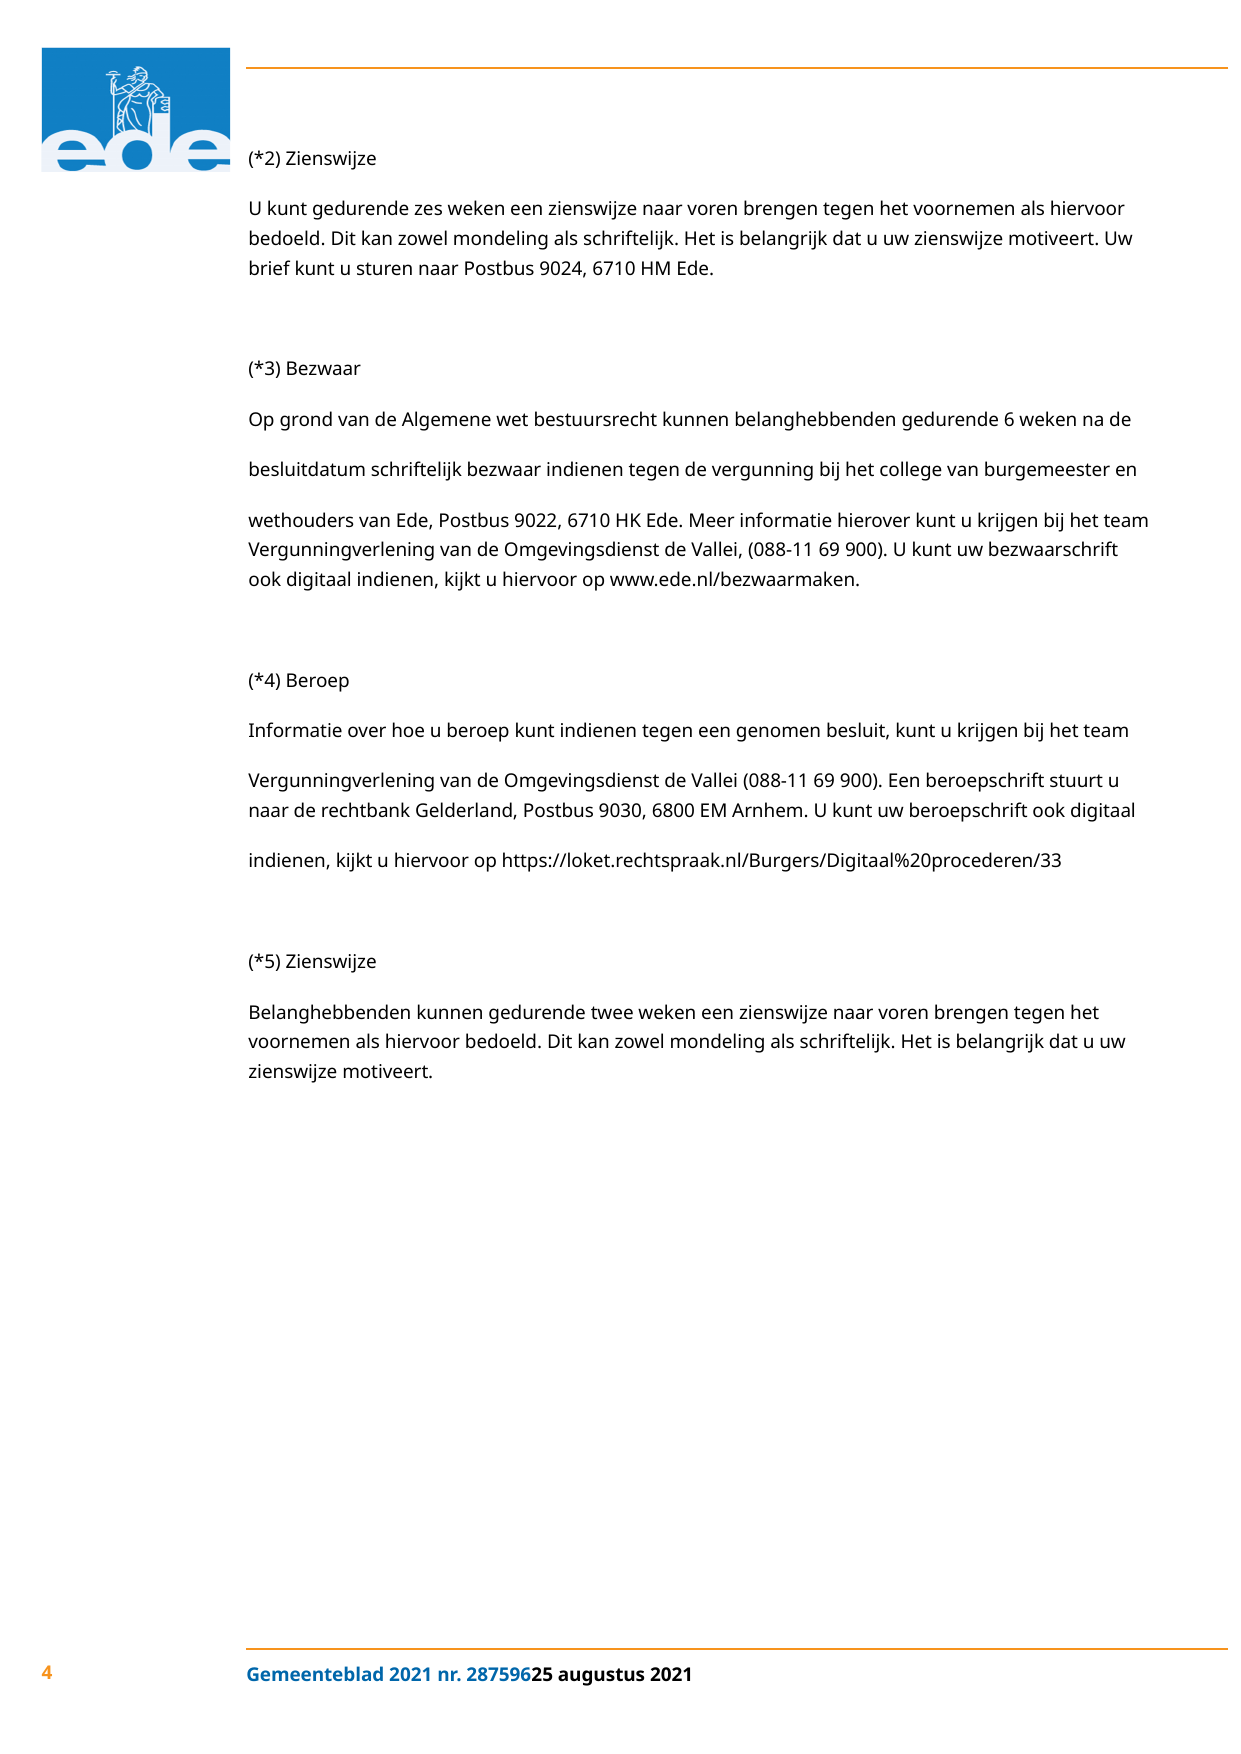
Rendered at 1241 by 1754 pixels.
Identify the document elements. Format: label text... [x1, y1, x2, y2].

text (*3) Bezwaar [248, 356, 1152, 381]
text Informatie over hoe u beroep kunt indienen tegen een genomen besluit, kunt u krijgen bij het team [248, 717, 1152, 743]
text U kunt gedurende zes weken een zienswijze naar voren brengen tegen het voornemen als hiervoor bedoeld. Dit kan zowel mondeling als schriftelijk. Het is belangrijk dat u uw zienswijze motiveert. Uw brief kunt u sturen naar Postbus 9024, 6710 HM Ede. [248, 196, 1152, 281]
text besluitdatum schriftelijk bezwaar indienen tegen de vergunning bij het college van burgemeester en [248, 456, 1152, 482]
text Belanghebbenden kunnen gedurende twee weken een zienswijze naar voren brengen tegen het voornemen als hiervoor bedoeld. Dit kan zowel mondeling als schriftelijk. Het is belangrijk dat u uw zienswijze motiveert. [248, 999, 1152, 1084]
text (*2) Zienswijze [248, 145, 1152, 171]
text (*4) Beroep [248, 667, 1152, 693]
text (*5) Zienswijze [248, 948, 1152, 974]
text indienen, kijkt u hiervoor op https://loket.rechtspraak.nl/Burgers/Digitaal%20procederen/33 [248, 848, 1152, 873]
text Vergunningverlening van de Omgevingsdienst de Vallei (088-11 69 900). Een beroepschrift stuurt u naar de rechtbank Gelderland, Postbus 9030, 6800 EM Arnhem. U kunt uw beroepschrift ook digitaal [248, 768, 1152, 823]
text wethouders van Ede, Postbus 9022, 6710 HK Ede. Meer informatie hierover kunt u krijgen bij het team Vergunningverlening van de Omgevingsdienst de Vallei, (088-11 69 900). U kunt uw bezwaarschrift ook digitaal indienen, kijkt u hiervoor op www.ede.nl/bezwaarmaken. [248, 507, 1152, 592]
picture [41, 47, 231, 172]
text Op grond van de Algemene wet bestuursrecht kunnen belanghebbenden gedurende 6 weken na de [248, 406, 1152, 432]
